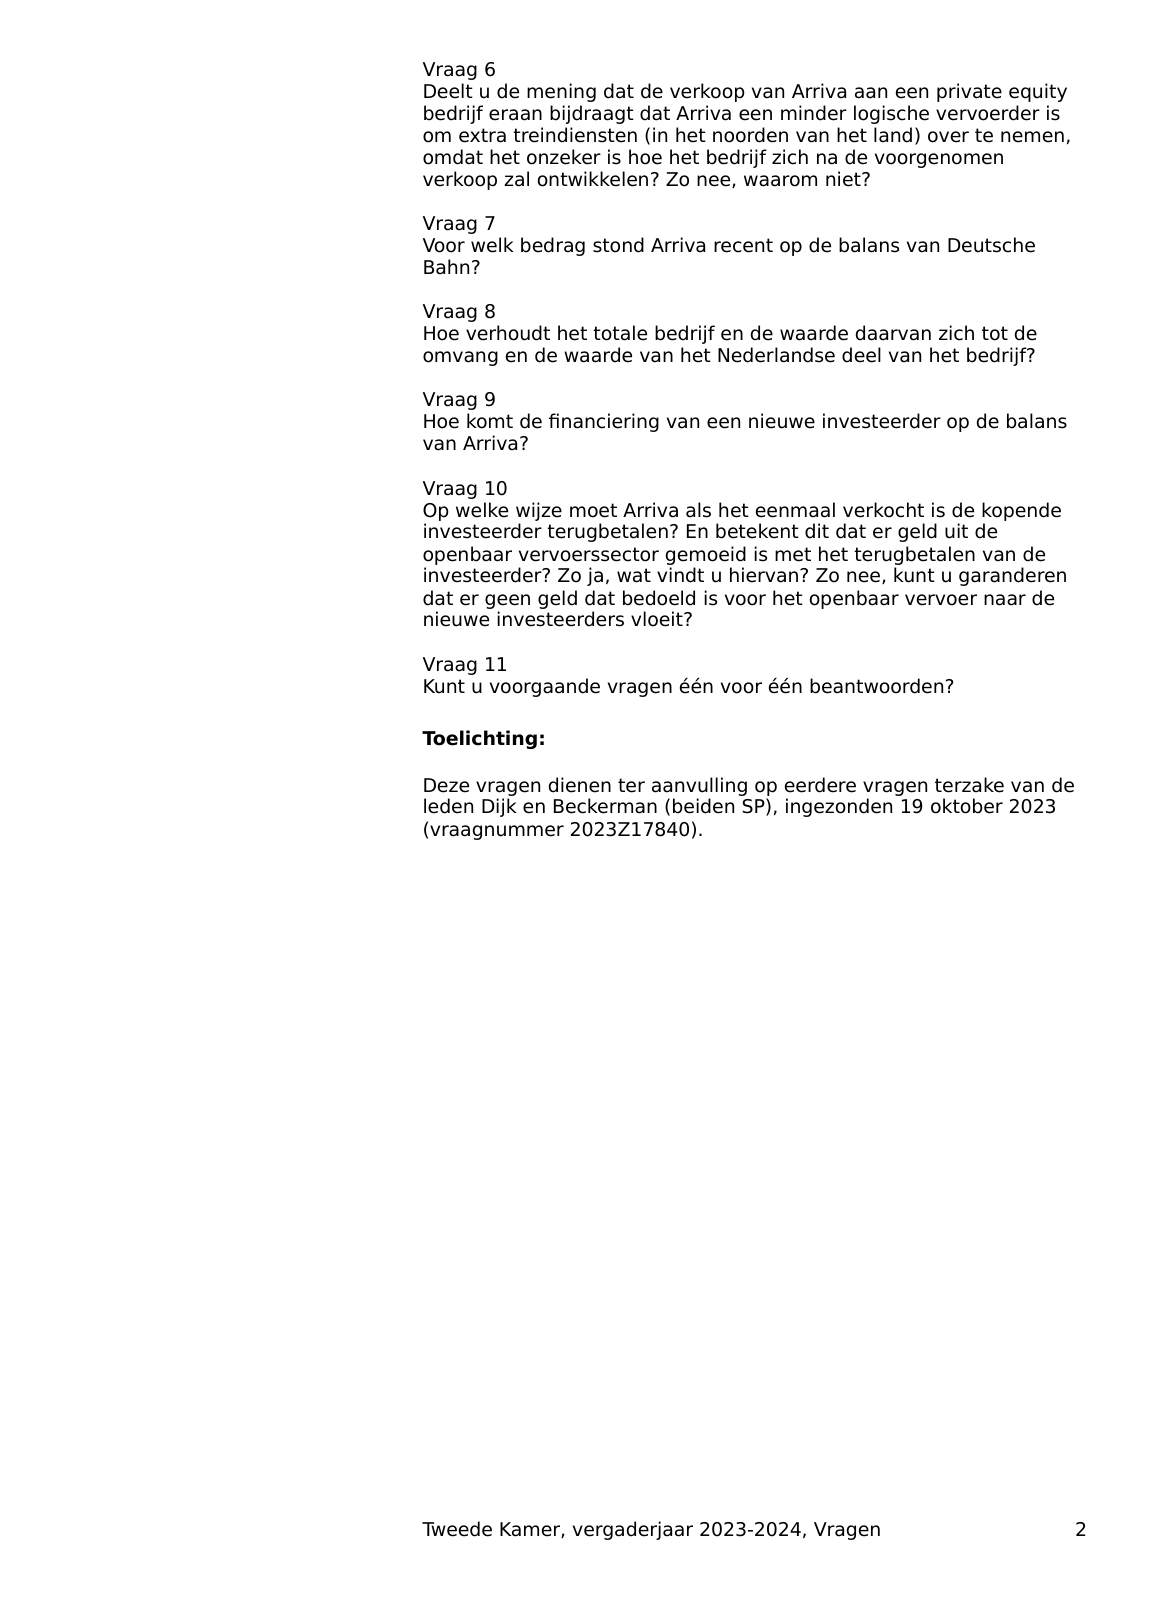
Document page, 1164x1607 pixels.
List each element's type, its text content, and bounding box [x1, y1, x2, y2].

text Vraag 8 [422, 301, 1087, 323]
text Voor welk bedrag stond Arriva recent op de balans van Deutsche Bahn? [422, 235, 1087, 279]
text Hoe komt de financiering van een nieuwe investeerder op de balans van Arriva? [422, 411, 1087, 455]
text Op welke wijze moet Arriva als het eenmaal verkocht is de kopende investeerder terugbetalen? En betekent dit dat er geld uit de openbaar vervoerssector gemoeid is met het terugbetalen van de investeerder? Zo ja, wat vindt u hiervan? Zo nee, kunt u garanderen dat er geen geld dat bedoeld is voor het openbaar vervoer naar de nieuwe investeerders vloeit? [422, 499, 1087, 631]
text Vraag 9 [422, 389, 1087, 411]
subtitle Toelichting: [422, 727, 1087, 749]
text Hoe verhoudt het totale bedrijf en de waarde daarvan zich tot de omvang en de waarde van het Nederlandse deel van het bedrijf? [422, 323, 1087, 367]
text Vraag 7 [422, 213, 1087, 235]
text Vraag 6 [422, 59, 1087, 81]
text Vraag 11 [422, 653, 1087, 676]
text Vraag 10 [422, 477, 1087, 499]
text Deze vragen dienen ter aanvulling op eerdere vragen terzake van de leden Dijk en Beckerman (beiden SP), ingezonden 19 oktober 2023 (vraagnummer 2023Z17840). [422, 774, 1087, 840]
text Deelt u de mening dat de verkoop van Arriva aan een private equity bedrijf eraan bijdraagt dat Arriva een minder logische vervoerder is om extra treindiensten (in het noorden van het land) over te nemen, omdat het onzeker is hoe het bedrijf zich na de voorgenomen verkoop zal ontwikkelen? Zo nee, waarom niet? [422, 81, 1087, 191]
text Kunt u voorgaande vragen één voor één beantwoorden? [422, 676, 1087, 697]
